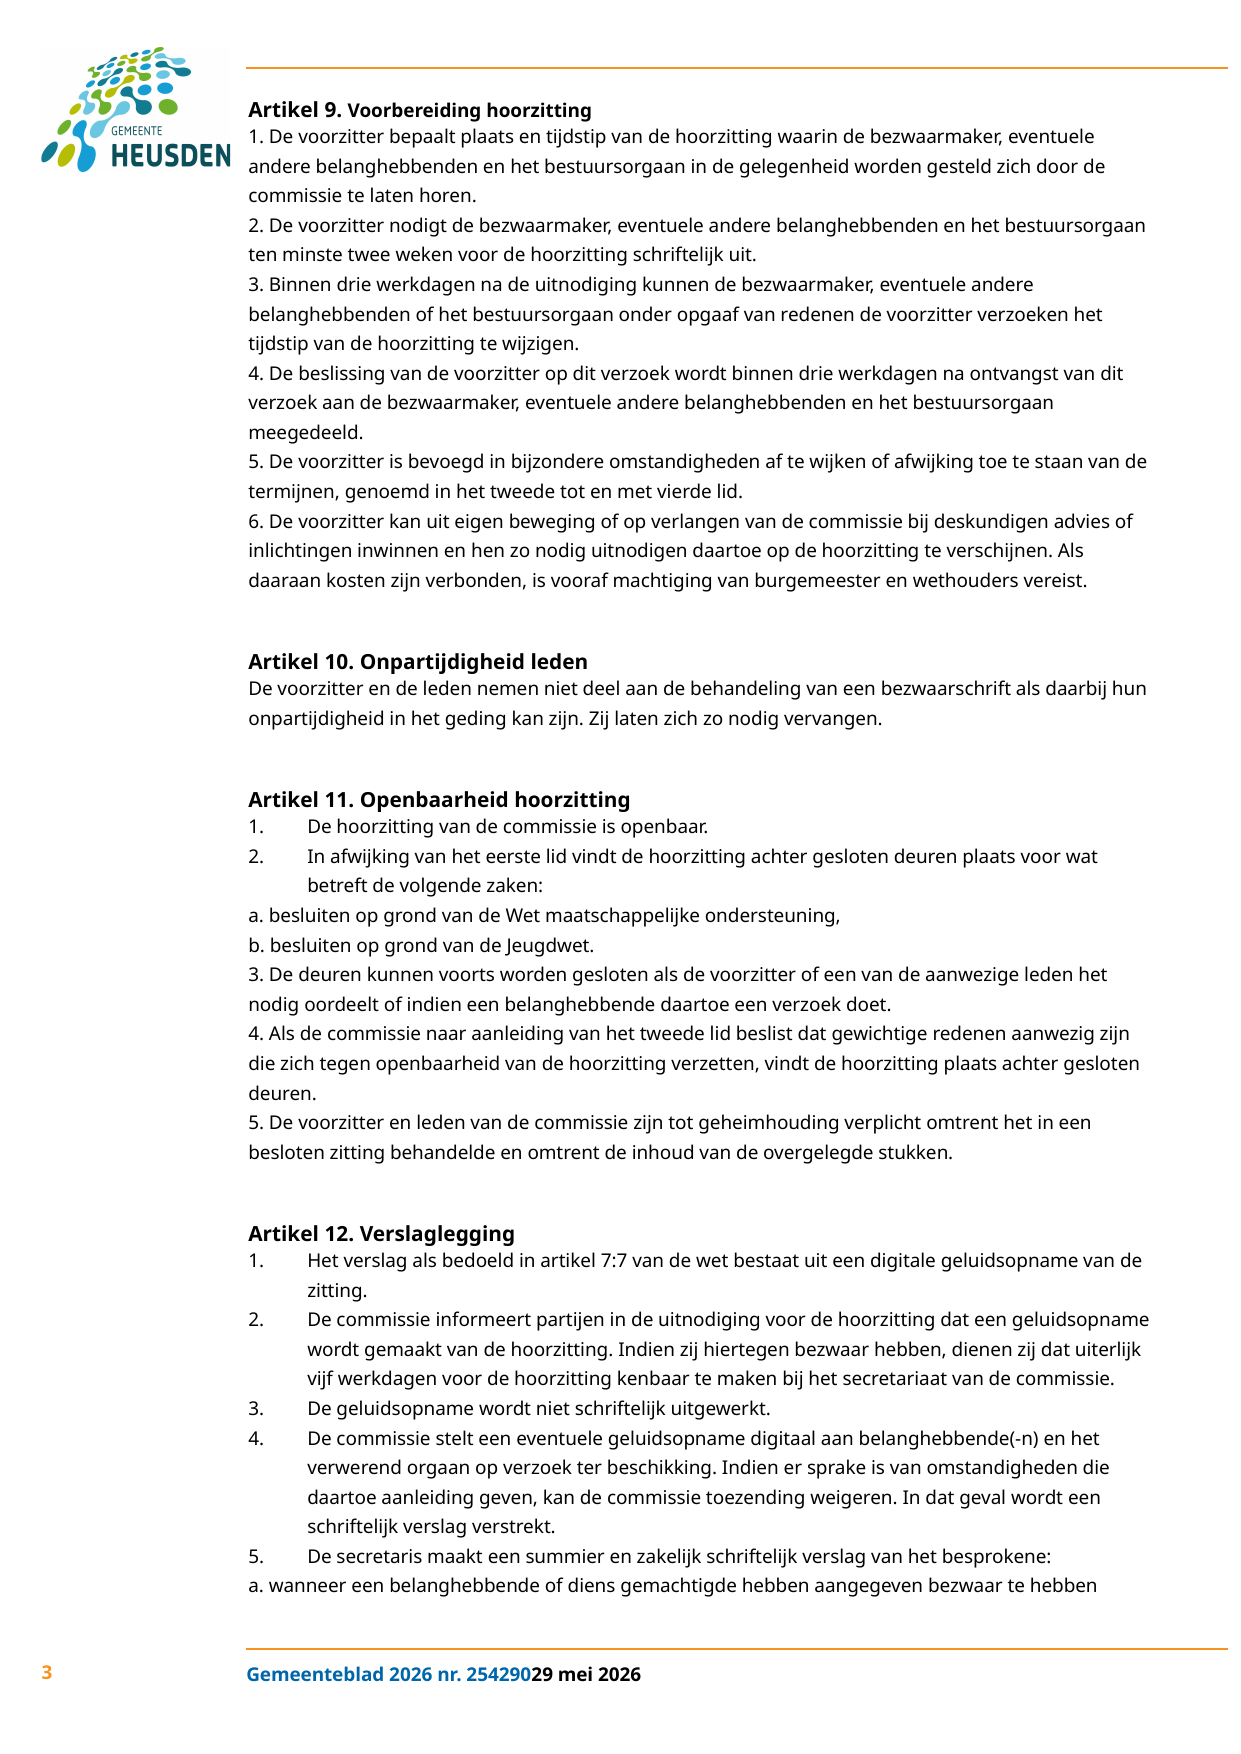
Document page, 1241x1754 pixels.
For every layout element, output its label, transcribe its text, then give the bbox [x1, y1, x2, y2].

text b. besluiten op grond van de Jeugdwet. [248, 932, 1152, 957]
list Het verslag als bedoeld in artikel 7:7 van de wet bestaat uit een digitale geluidsopname van de zitting. [248, 1247, 1152, 1303]
text 6. De voorzitter kan uit eigen beweging of op verlangen van de commissie bij deskundigen advies of inlichtingen inwinnen en hen zo nodig uitnodigen daartoe op de hoorzitting te verschijnen. Als daaraan kosten zijn verbonden, is vooraf machtiging van burgemeester en wethouders vereist. [248, 508, 1152, 593]
list De secretaris maakt een summier en zakelijk schriftelijk verslag van het besprokene: [248, 1543, 1152, 1569]
text Artikel 12. Verslaglegging [248, 1219, 1152, 1247]
text 3. Binnen drie werkdagen na de uitnodiging kunnen de bezwaarmaker, eventuele andere belanghebbenden of het bestuursorgaan onder opgaaf van redenen de voorzitter verzoeken het tijdstip van de hoorzitting te wijzigen. [248, 271, 1152, 356]
list In afwijking van het eerste lid vindt de hoorzitting achter gesloten deuren plaats voor wat betreft de volgende zaken: [248, 843, 1152, 898]
text a. wanneer een belanghebbende of diens gemachtigde hebben aangegeven bezwaar te hebben [248, 1573, 1152, 1598]
text 4. De beslissing van de voorzitter op dit verzoek wordt binnen drie werkdagen na ontvangst van dit verzoek aan de bezwaarmaker, eventuele andere belanghebbenden en het bestuursorgaan meegedeeld. [248, 360, 1152, 445]
text a. besluiten op grond van de Wet maatschappelijke ondersteuning, [248, 902, 1152, 928]
text 2. De voorzitter nodigt de bezwaarmaker, eventuele andere belanghebbenden en het bestuursorgaan ten minste twee weken voor de hoorzitting schriftelijk uit. [248, 212, 1152, 267]
list De commissie informeert partijen in de uitnodiging voor de hoorzitting dat een geluidsopname wordt gemaakt van de hoorzitting. Indien zij hiertegen bezwaar hebben, dienen zij dat uiterlijk vijf werkdagen voor de hoorzitting kenbaar te maken bij het secretariaat van de commissie. [248, 1306, 1152, 1391]
text Artikel 11. Openbaarheid hoorzitting [248, 785, 1152, 813]
text 1. De voorzitter bepaalt plaats en tijdstip van de hoorzitting waarin de bezwaarmaker, eventuele andere belanghebbenden en het bestuursorgaan in de gelegenheid worden gesteld zich door de commissie te laten horen. [248, 123, 1152, 208]
list De geluidsopname wordt niet schriftelijk uitgewerkt. [248, 1395, 1152, 1421]
picture [41, 47, 231, 172]
text De voorzitter en de leden nemen niet deel aan de behandeling van een bezwaarschrift als daarbij hun onpartijdigheid in het geding kan zijn. Zij laten zich zo nodig vervangen. [248, 675, 1152, 731]
list De commissie stelt een eventuele geluidsopname digitaal aan belanghebbende(-n) en het verwerend orgaan op verzoek ter beschikking. Indien er sprake is van omstandigheden die daartoe aanleiding geven, kan de commissie toezending weigeren. In dat geval wordt een schriftelijk verslag verstrekt. [248, 1425, 1152, 1539]
text 3. De deuren kunnen voorts worden gesloten als de voorzitter of een van de aanwezige leden het nodig oordeelt of indien een belanghebbende daartoe een verzoek doet. [248, 961, 1152, 1017]
text 5. De voorzitter en leden van de commissie zijn tot geheimhouding verplicht omtrent het in een besloten zitting behandelde en omtrent de inhoud van de overgelegde stukken. [248, 1109, 1152, 1164]
text Artikel 9. Voorbereiding hoorzitting [248, 95, 1152, 123]
list De hoorzitting van de commissie is openbaar. [248, 813, 1152, 839]
text 5. De voorzitter is bevoegd in bijzondere omstandigheden af te wijken of afwijking toe te staan van de termijnen, genoemd in het tweede tot en met vierde lid. [248, 449, 1152, 504]
text 4. Als de commissie naar aanleiding van het tweede lid beslist dat gewichtige redenen aanwezig zijn die zich tegen openbaarheid van de hoorzitting verzetten, vindt de hoorzitting plaats achter gesloten deuren. [248, 1021, 1152, 1105]
text Artikel 10. Onpartijdigheid leden [248, 647, 1152, 675]
